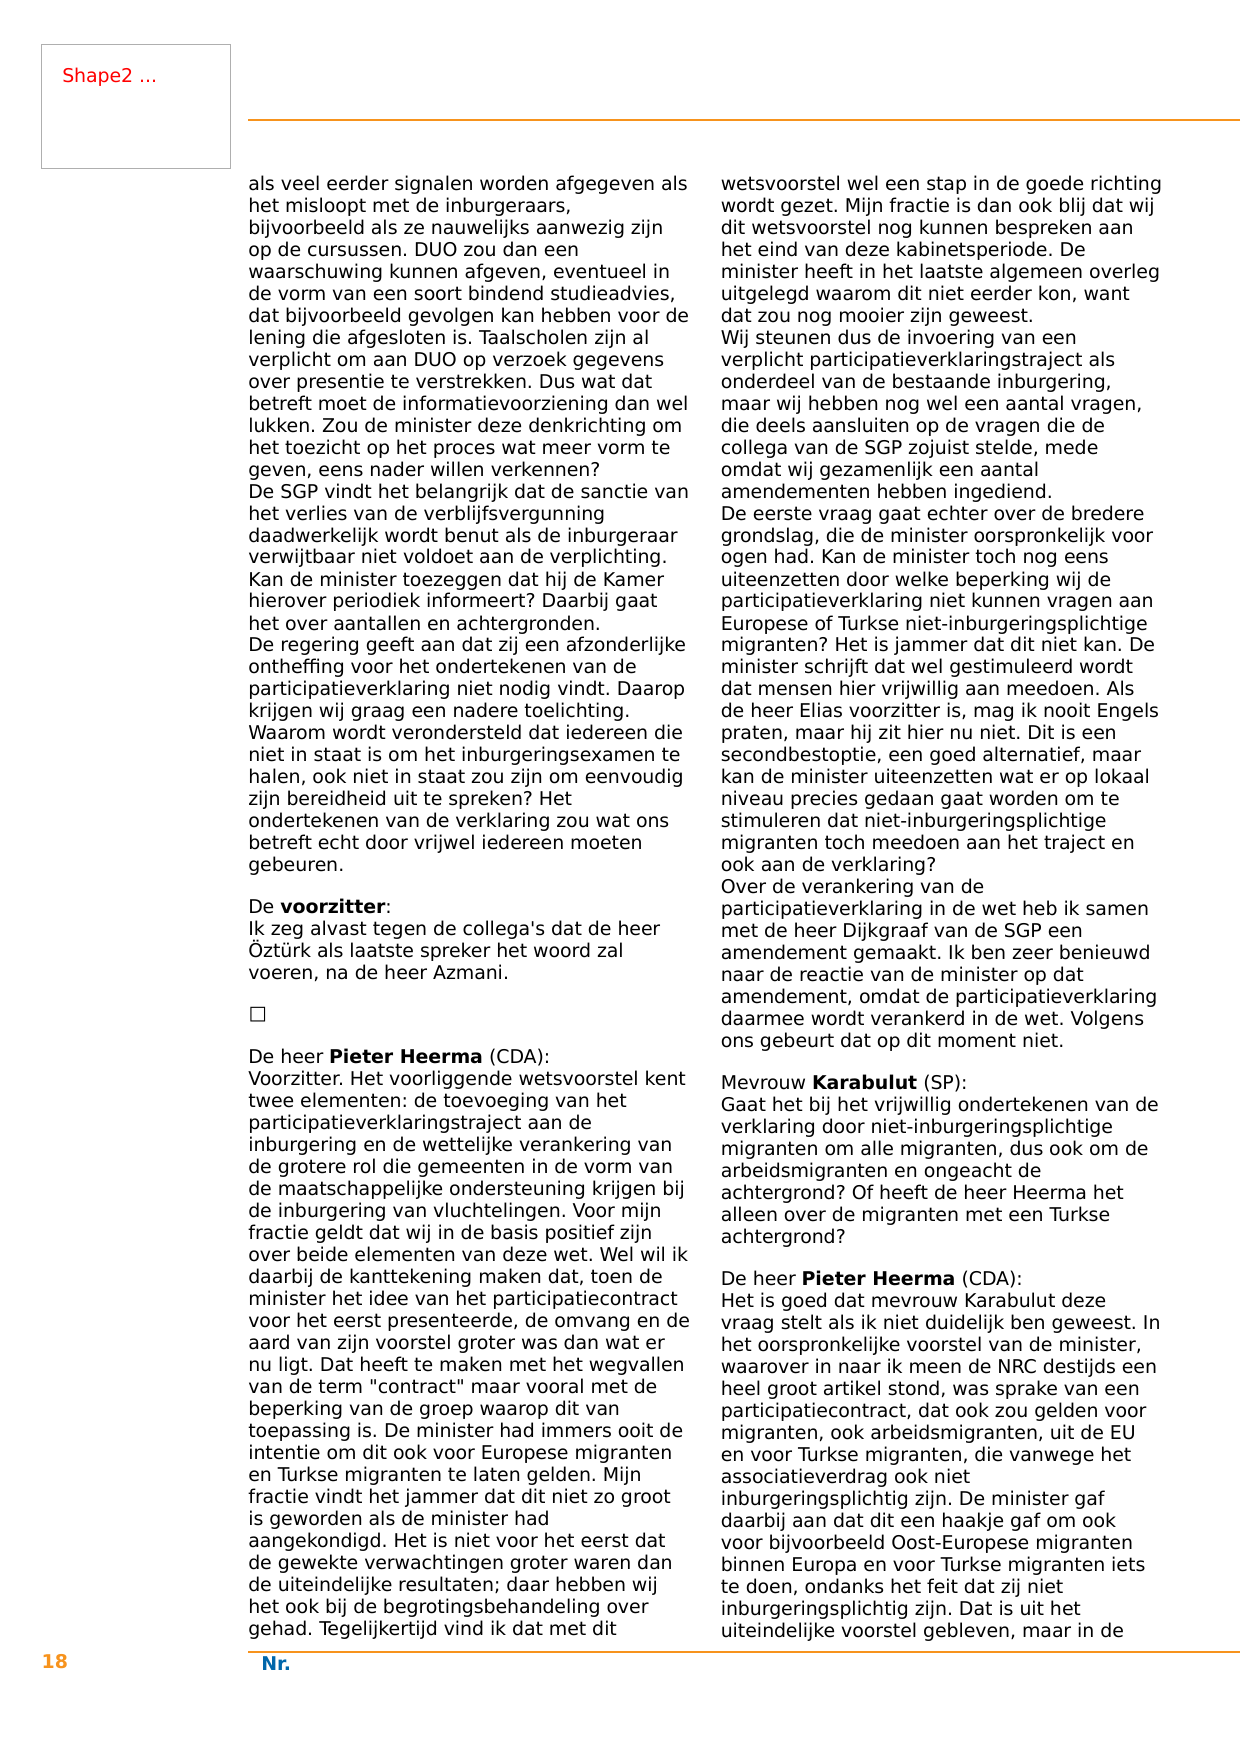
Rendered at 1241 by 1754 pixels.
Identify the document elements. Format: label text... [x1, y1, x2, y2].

text De regering geeft aan dat zij een afzonderlijke ontheffing voor het ondertekenen van de participatieverklaring niet nodig vindt. Daarop krijgen wij graag een nadere toelichting. Waarom wordt verondersteld dat iedereen die niet in staat is om het inburgeringsexamen te halen, ook niet in staat zou zijn om eenvoudig zijn bereidheid uit te spreken? Het ondertekenen van de verklaring zou wat ons betreft echt door vrijwel iedereen moeten gebeuren. [248, 634, 691, 876]
text Voorzitter. Het voorliggende wetsvoorstel kent twee elementen: de toevoeging van het participatieverklaringstraject aan de inburgering en de wettelijke verankering van de grotere rol die gemeenten in de vorm van de maatschappelijke ondersteuning krijgen bij de inburgering van vluchtelingen. Voor mijn fractie geldt dat wij in de basis positief zijn over beide elementen van deze wet. Wel wil ik daarbij de kanttekening maken dat, toen de minister het idee van het participatiecontract voor het eerst presenteerde, de omvang en de aard van zijn voorstel groter was dan wat er nu ligt. Dat heeft te maken met het wegvallen van de term "contract" maar vooral met de beperking van de groep waarop dit van toepassing is. De minister had immers ooit de intentie om dit ook voor Europese migranten en Turkse migranten te laten gelden. Mijn fractie vindt het jammer dat dit niet zo groot is geworden als de minister had aangekondigd. Het is niet voor het eerst dat de gewekte verwachtingen groter waren dan de uiteindelijke resultaten; daar hebben wij het ook bij de begrotingsbehandeling over gehad. Tegelijkertijd vind ik dat met dit [248, 1068, 691, 1639]
text wetsvoorstel wel een stap in de goede richting wordt gezet. Mijn fractie is dan ook blij dat wij dit wetsvoorstel nog kunnen bespreken aan het eind van deze kabinetsperiode. De minister heeft in het laatste algemeen overleg uitgelegd waarom dit niet eerder kon, want dat zou nog mooier zijn geweest. [721, 173, 1163, 327]
text De heer Pieter Heerma (CDA): [721, 1268, 1163, 1290]
text De voorzitter: [248, 896, 691, 918]
text Gaat het bij het vrijwillig ondertekenen van de verklaring door niet-inburgeringsplichtige migranten om alle migranten, dus ook om de arbeidsmigranten en ongeacht de achtergrond? Of heeft de heer Heerma het alleen over de migranten met een Turkse achtergrond? [721, 1094, 1163, 1248]
text ⬜ [248, 1004, 691, 1026]
text Wij steunen dus de invoering van een verplicht participatieverklaringstraject als onderdeel van de bestaande inburgering, maar wij hebben nog wel een aantal vragen, die deels aansluiten op de vragen die de collega van de SGP zojuist stelde, mede omdat wij gezamenlijk een aantal amendementen hebben ingediend. [721, 327, 1163, 502]
text Over de verankering van de participatieverklaring in de wet heb ik samen met de heer Dijkgraaf van de SGP een amendement gemaakt. Ik ben zeer benieuwd naar de reactie van de minister op dat amendement, omdat de participatieverklaring daarmee wordt verankerd in de wet. Volgens ons gebeurt dat op dit moment niet. [721, 876, 1163, 1052]
text Mevrouw Karabulut (SP): [721, 1072, 1163, 1094]
text Het is goed dat mevrouw Karabulut deze vraag stelt als ik niet duidelijk ben geweest. In het oorspronkelijke voorstel van de minister, waarover in naar ik meen de NRC destijds een heel groot artikel stond, was sprake van een participatiecontract, dat ook zou gelden voor migranten, ook arbeidsmigranten, uit de EU en voor Turkse migranten, die vanwege het associatieverdrag ook niet inburgeringsplichtig zijn. De minister gaf daarbij aan dat dit een haakje gaf om ook voor bijvoorbeeld Oost-Europese migranten binnen Europa en voor Turkse migranten iets te doen, ondanks het feit dat zij niet inburgeringsplichtig zijn. Dat is uit het uiteindelijke voorstel gebleven, maar in de [721, 1290, 1163, 1641]
text als veel eerder signalen worden afgegeven als het misloopt met de inburgeraars, bijvoorbeeld als ze nauwelijks aanwezig zijn op de cursussen. DUO zou dan een waarschuwing kunnen afgeven, eventueel in de vorm van een soort bindend studieadvies, dat bijvoorbeeld gevolgen kan hebben voor de lening die afgesloten is. Taalscholen zijn al verplicht om aan DUO op verzoek gegevens over presentie te verstrekken. Dus wat dat betreft moet de informatievoorziening dan wel lukken. Zou de minister deze denkrichting om het toezicht op het proces wat meer vorm te geven, eens nader willen verkennen? [248, 173, 691, 481]
text De eerste vraag gaat echter over de bredere grondslag, die de minister oorspronkelijk voor ogen had. Kan de minister toch nog eens uiteenzetten door welke beperking wij de participatieverklaring niet kunnen vragen aan Europese of Turkse niet-inburgeringsplichtige migranten? Het is jammer dat dit niet kan. De minister schrijft dat wel gestimuleerd wordt dat mensen hier vrijwillig aan meedoen. Als de heer Elias voorzitter is, mag ik nooit Engels praten, maar hij zit hier nu niet. Dit is een secondbestoptie, een goed alternatief, maar kan de minister uiteenzetten wat er op lokaal niveau precies gedaan gaat worden om te stimuleren dat niet-inburgeringsplichtige migranten toch meedoen aan het traject en ook aan de verklaring? [721, 502, 1163, 876]
text De SGP vindt het belangrijk dat de sanctie van het verlies van de verblijfsvergunning daadwerkelijk wordt benut als de inburgeraar verwijtbaar niet voldoet aan de verplichting. Kan de minister toezeggen dat hij de Kamer hierover periodiek informeert? Daarbij gaat het over aantallen en achtergronden. [248, 481, 691, 634]
text De heer Pieter Heerma (CDA): [248, 1046, 691, 1068]
text Ik zeg alvast tegen de collega's dat de heer Öztürk als laatste spreker het woord zal voeren, na de heer Azmani. [248, 918, 691, 984]
